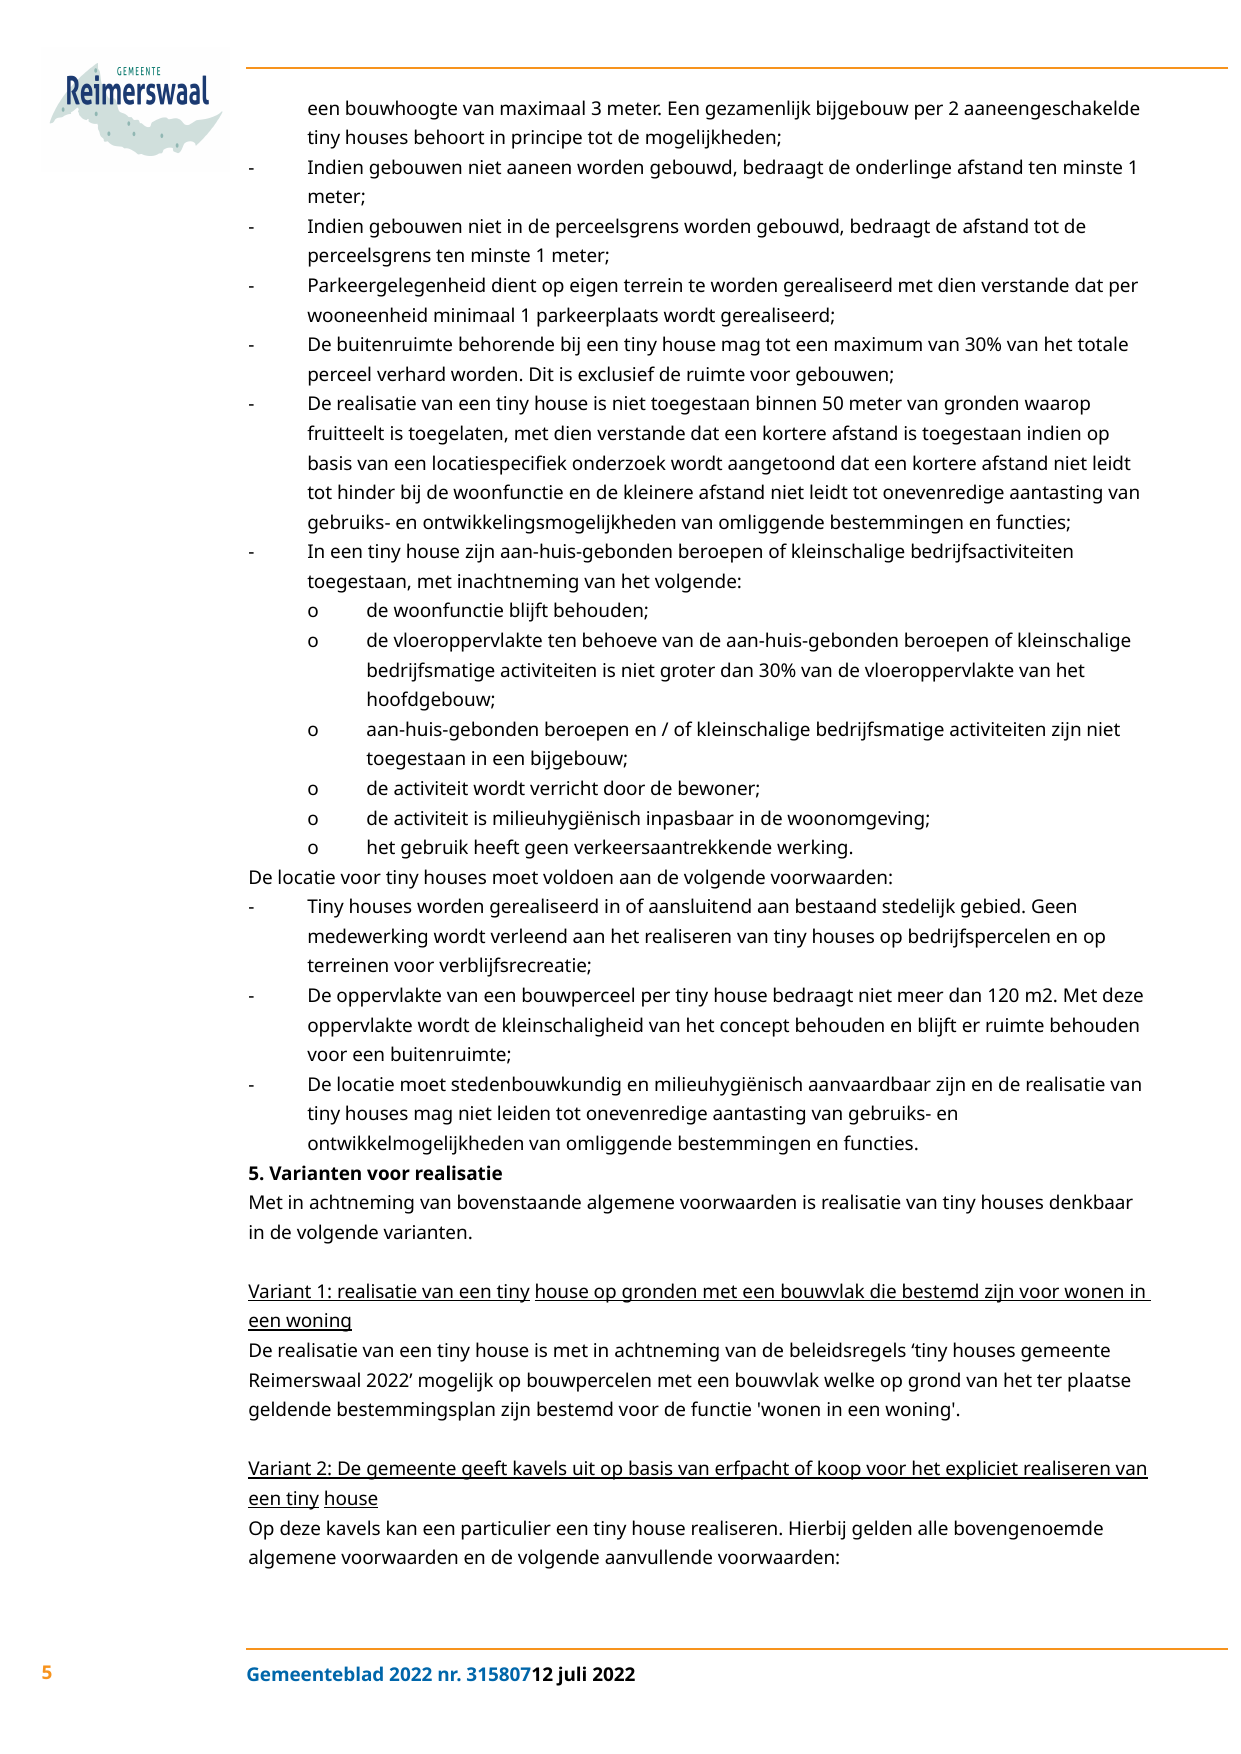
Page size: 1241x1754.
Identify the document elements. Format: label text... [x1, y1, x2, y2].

text Op deze kavels kan een particulier een tiny house realiseren. Hierbij gelden alle bovengenoemde algemene voorwaarden en de volgende aanvullende voorwaarden: [248, 1515, 1152, 1570]
list Indien gebouwen niet in de perceelsgrens worden gebouwd, bedraagt de afstand tot de perceelsgrens ten minste 1 meter; [248, 213, 1152, 268]
list aan-huis-gebonden beroepen en / of kleinschalige bedrijfsmatige activiteiten zijn niet toegestaan in een bijgebouw; [307, 716, 1152, 771]
list de activiteit is milieuhygiënisch inpasbaar in de woonomgeving; [307, 805, 1152, 831]
list Tiny houses worden gerealiseerd in of aansluitend aan bestaand stedelijk gebied. Geen medewerking wordt verleend aan het realiseren van tiny houses op bedrijfspercelen en op terreinen voor verblijfsrecreatie; [248, 893, 1152, 978]
text Variant 2: De gemeente geeft kavels uit op basis van erfpacht of koop voor het expliciet realiseren van een tiny house [248, 1456, 1152, 1511]
list de woonfunctie blijft behouden; [307, 598, 1152, 623]
list een bouwhoogte van maximaal 3 meter. Een gezamenlijk bijgebouw per 2 aaneengeschakelde tiny houses behoort in principe tot de mogelijkheden; [248, 95, 1152, 150]
list In een tiny house zijn aan-huis-gebonden beroepen of kleinschalige bedrijfsactiviteiten toegestaan, met inachtneming van het volgende: [248, 538, 1152, 594]
list De realisatie van een tiny house is niet toegestaan binnen 50 meter van gronden waarop fruitteelt is toegelaten, met dien verstande dat een kortere afstand is toegestaan indien op basis van een locatiespecifiek onderzoek wordt aangetoond dat een kortere afstand niet leidt tot hinder bij de woonfunctie en de kleinere afstand niet leidt tot onevenredige aantasting van gebruiks- en ontwikkelingsmogelijkheden van omliggende bestemmingen en functies; [248, 391, 1152, 535]
list het gebruik heeft geen verkeersaantrekkende werking. [307, 834, 1152, 860]
list de activiteit wordt verricht door de bewoner; [307, 775, 1152, 801]
text Met in achtneming van bovenstaande algemene voorwaarden is realisatie van tiny houses denkbaar in de volgende varianten. [248, 1189, 1152, 1245]
list Indien gebouwen niet aaneen worden gebouwd, bedraagt de onderlinge afstand ten minste 1 meter; [248, 154, 1152, 209]
list de vloeroppervlakte ten behoeve van de aan-huis-gebonden beroepen of kleinschalige bedrijfsmatige activiteiten is niet groter dan 30% van de vloeroppervlakte van het hoofdgebouw; [307, 627, 1152, 712]
text Variant 1: realisatie van een tiny house op gronden met een bouwvlak die bestemd zijn voor wonen in een woning [248, 1278, 1152, 1333]
text 5. Varianten voor realisatie [248, 1160, 1152, 1186]
text De realisatie van een tiny house is met in achtneming van de beleidsregels ‘tiny houses gemeente Reimerswaal 2022’ mogelijk op bouwpercelen met een bouwvlak welke op grond van het ter plaatse geldende bestemmingsplan zijn bestemd voor de functie 'wonen in een woning'. [248, 1337, 1152, 1422]
list De buitenruimte behorende bij een tiny house mag tot een maximum van 30% van het totale perceel verhard worden. Dit is exclusief de ruimte voor gebouwen; [248, 331, 1152, 387]
list De locatie moet stedenbouwkundig en milieuhygiënisch aanvaardbaar zijn en de realisatie van tiny houses mag niet leiden tot onevenredige aantasting van gebruiks- en ontwikkelmogelijkheden van omliggende bestemmingen en functies. [248, 1071, 1152, 1156]
list De oppervlakte van een bouwperceel per tiny house bedraagt niet meer dan 120 m2. Met deze oppervlakte wordt de kleinschaligheid van het concept behouden en blijft er ruimte behouden voor een buitenruimte; [248, 982, 1152, 1067]
picture [41, 47, 231, 172]
list Parkeergelegenheid dient op eigen terrein te worden gerealiseerd met dien verstande dat per wooneenheid minimaal 1 parkeerplaats wordt gerealiseerd; [248, 272, 1152, 328]
text De locatie voor tiny houses moet voldoen aan de volgende voorwaarden: [248, 864, 1152, 890]
